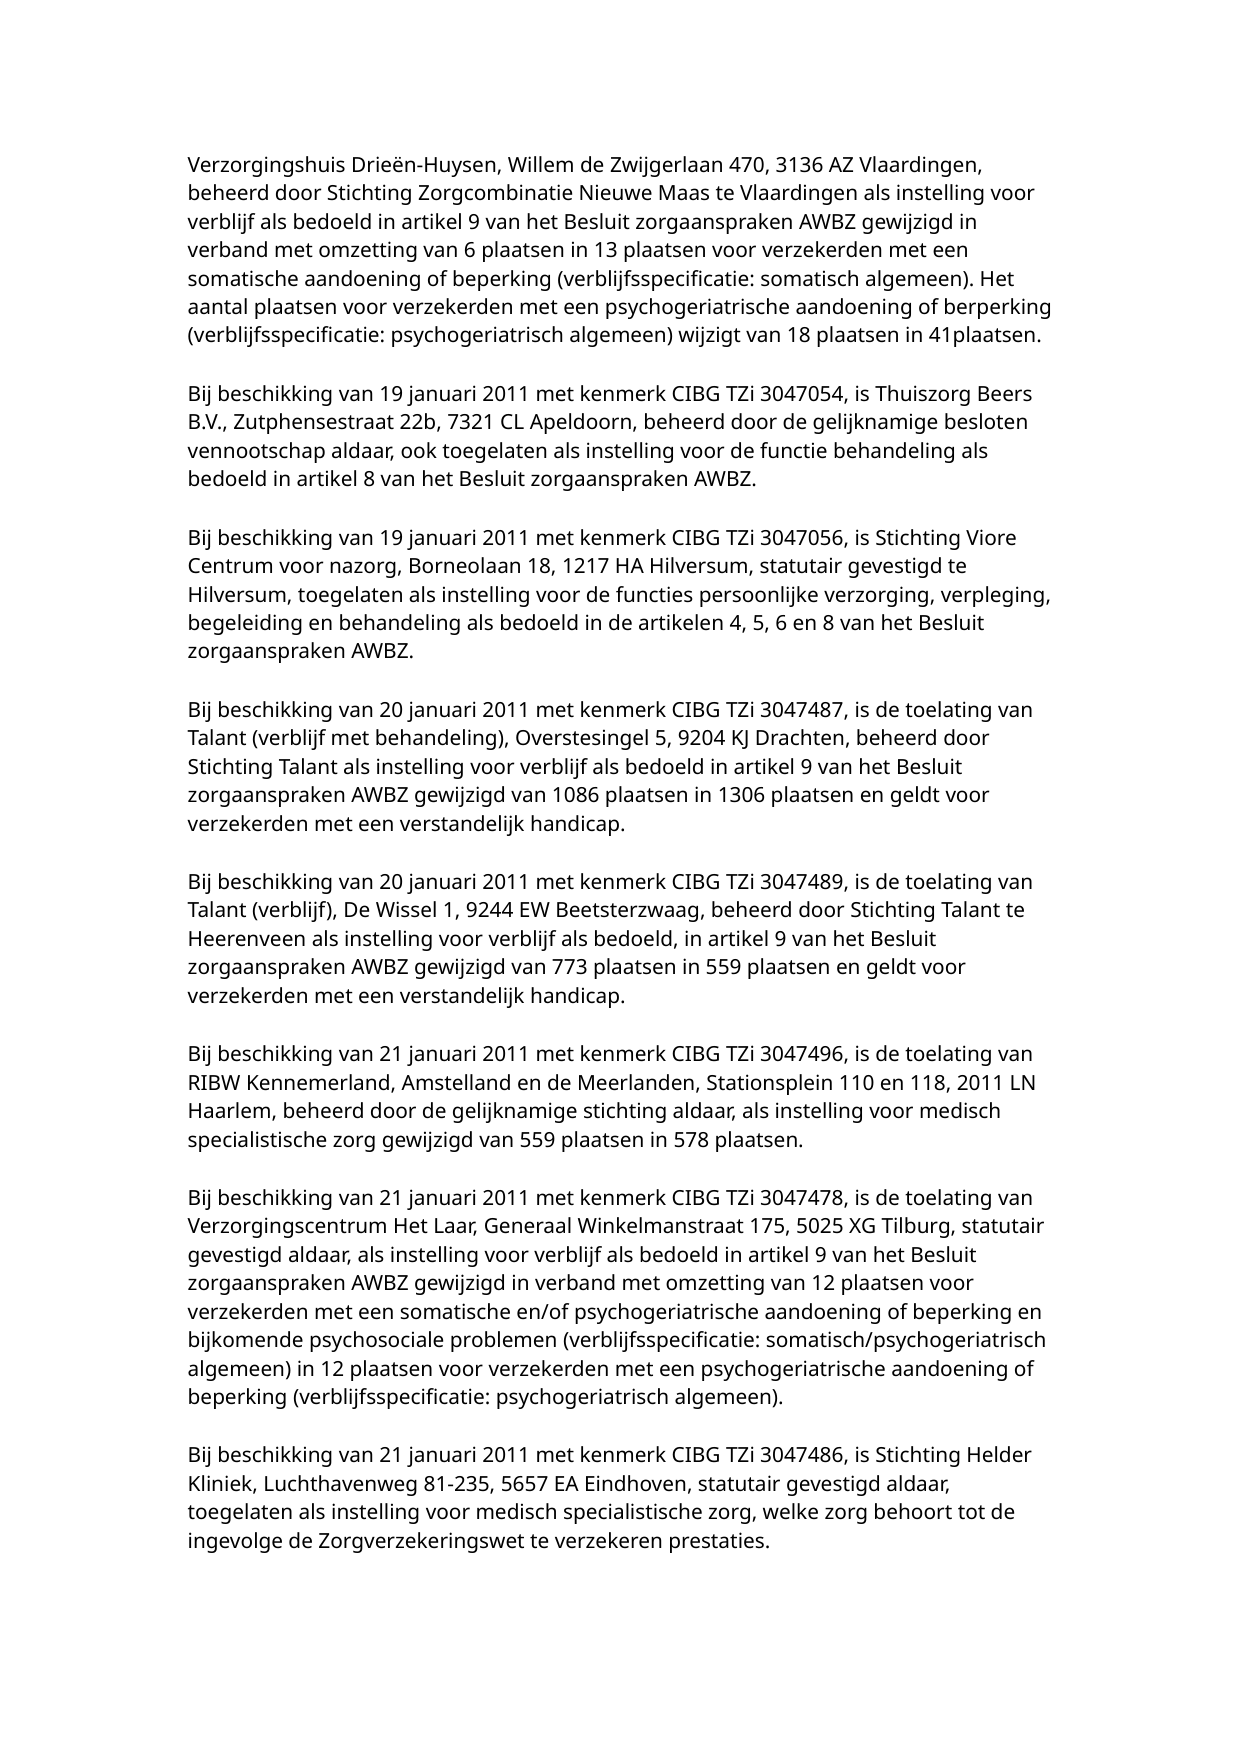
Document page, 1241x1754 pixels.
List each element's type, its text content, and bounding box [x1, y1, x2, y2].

text Verzorgingshuis Drieën-Huysen, Willem de Zwijgerlaan 470, 3136 AZ Vlaardingen, beheerd door Stichting Zorgcombinatie Nieuwe Maas te Vlaardingen als instelling voor verblijf als bedoeld in artikel 9 van het Besluit zorgaanspraken AWBZ gewijzigd in verband met omzetting van 6 plaatsen in 13 plaatsen voor verzekerden met een somatische aandoening of beperking (verblijfsspecificatie: somatisch algemeen). Het aantal plaatsen voor verzekerden met een psychogeriatrische aandoening of berperking (verblijfsspecificatie: psychogeriatrisch algemeen) wijzigt van 18 plaatsen in 41plaatsen. [187, 150, 1053, 349]
text Bij beschikking van 21 januari 2011 met kenmerk CIBG TZi 3047478, is de toelating van Verzorgingscentrum Het Laar, Generaal Winkelmanstraat 175, 5025 XG Tilburg, statutair gevestigd aldaar, als instelling voor verblijf als bedoeld in artikel 9 van het Besluit zorgaanspraken AWBZ gewijzigd in verband met omzetting van 12 plaatsen voor verzekerden met een somatische en/of psychogeriatrische aandoening of beperking en bijkomende psychosociale problemen (verblijfsspecificatie: somatisch/psychogeriatrisch algemeen) in 12 plaatsen voor verzekerden met een psychogeriatrische aandoening of beperking (verblijfsspecificatie: psychogeriatrisch algemeen). [187, 1183, 1053, 1411]
text Bij beschikking van 21 januari 2011 met kenmerk CIBG TZi 3047496, is de toelating van RIBW Kennemerland, Amstelland en de Meerlanden, Stationsplein 110 en 118, 2011 LN Haarlem, beheerd door de gelijknamige stichting aldaar, als instelling voor medisch specialistische zorg gewijzigd van 559 plaatsen in 578 plaatsen. [187, 1039, 1053, 1153]
text Bij beschikking van 19 januari 2011 met kenmerk CIBG TZi 3047056, is Stichting Viore Centrum voor nazorg, Borneolaan 18, 1217 HA Hilversum, statutair gevestigd te Hilversum, toegelaten als instelling voor de functies persoonlijke verzorging, verpleging, begeleiding en behandeling als bedoeld in de artikelen 4, 5, 6 en 8 van het Besluit zorgaanspraken AWBZ. [187, 523, 1053, 665]
text Bij beschikking van 20 januari 2011 met kenmerk CIBG TZi 3047489, is de toelating van Talant (verblijf), De Wissel 1, 9244 EW Beetsterzwaag, beheerd door Stichting Talant te Heerenveen als instelling voor verblijf als bedoeld, in artikel 9 van het Besluit zorgaanspraken AWBZ gewijzigd van 773 plaatsen in 559 plaatsen en geldt voor verzekerden met een verstandelijk handicap. [187, 867, 1053, 1009]
text Bij beschikking van 21 januari 2011 met kenmerk CIBG TZi 3047486, is Stichting Helder Kliniek, Luchthavenweg 81-235, 5657 EA Eindhoven, statutair gevestigd aldaar, toegelaten als instelling voor medisch specialistische zorg, welke zorg behoort tot de ingevolge de Zorgverzekeringswet te verzekeren prestaties. [187, 1441, 1053, 1554]
text Bij beschikking van 19 januari 2011 met kenmerk CIBG TZi 3047054, is Thuiszorg Beers B.V., Zutphensestraat 22b, 7321 CL Apeldoorn, beheerd door de gelijknamige besloten vennootschap aldaar, ook toegelaten als instelling voor de functie behandeling als bedoeld in artikel 8 van het Besluit zorgaanspraken AWBZ. [187, 379, 1053, 493]
text Bij beschikking van 20 januari 2011 met kenmerk CIBG TZi 3047487, is de toelating van Talant (verblijf met behandeling), Overstesingel 5, 9204 KJ Drachten, beheerd door Stichting Talant als instelling voor verblijf als bedoeld in artikel 9 van het Besluit zorgaanspraken AWBZ gewijzigd van 1086 plaatsen in 1306 plaatsen en geldt voor verzekerden met een verstandelijk handicap. [187, 695, 1053, 837]
